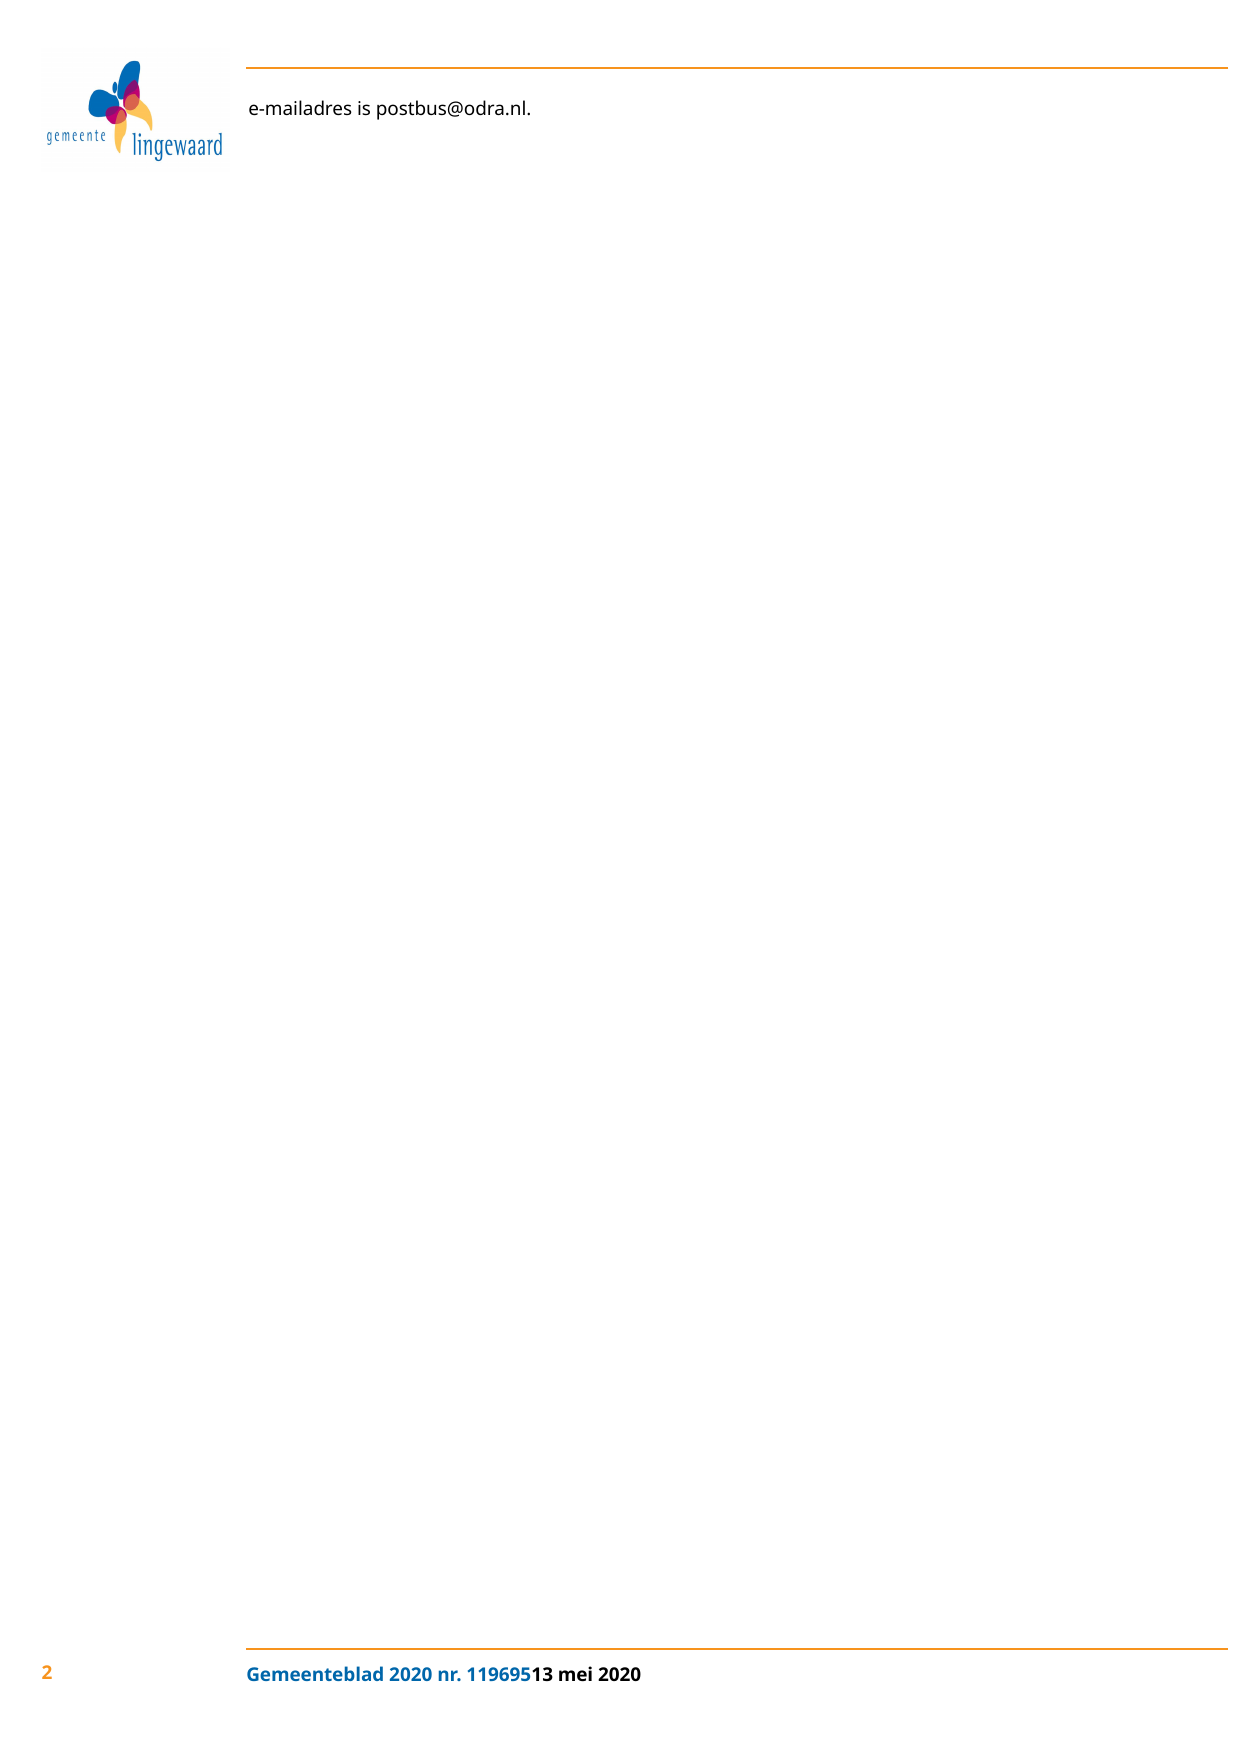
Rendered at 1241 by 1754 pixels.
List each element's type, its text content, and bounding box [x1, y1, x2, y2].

picture [41, 47, 231, 172]
text e-mailadres is postbus@odra.nl. [248, 95, 1152, 121]
